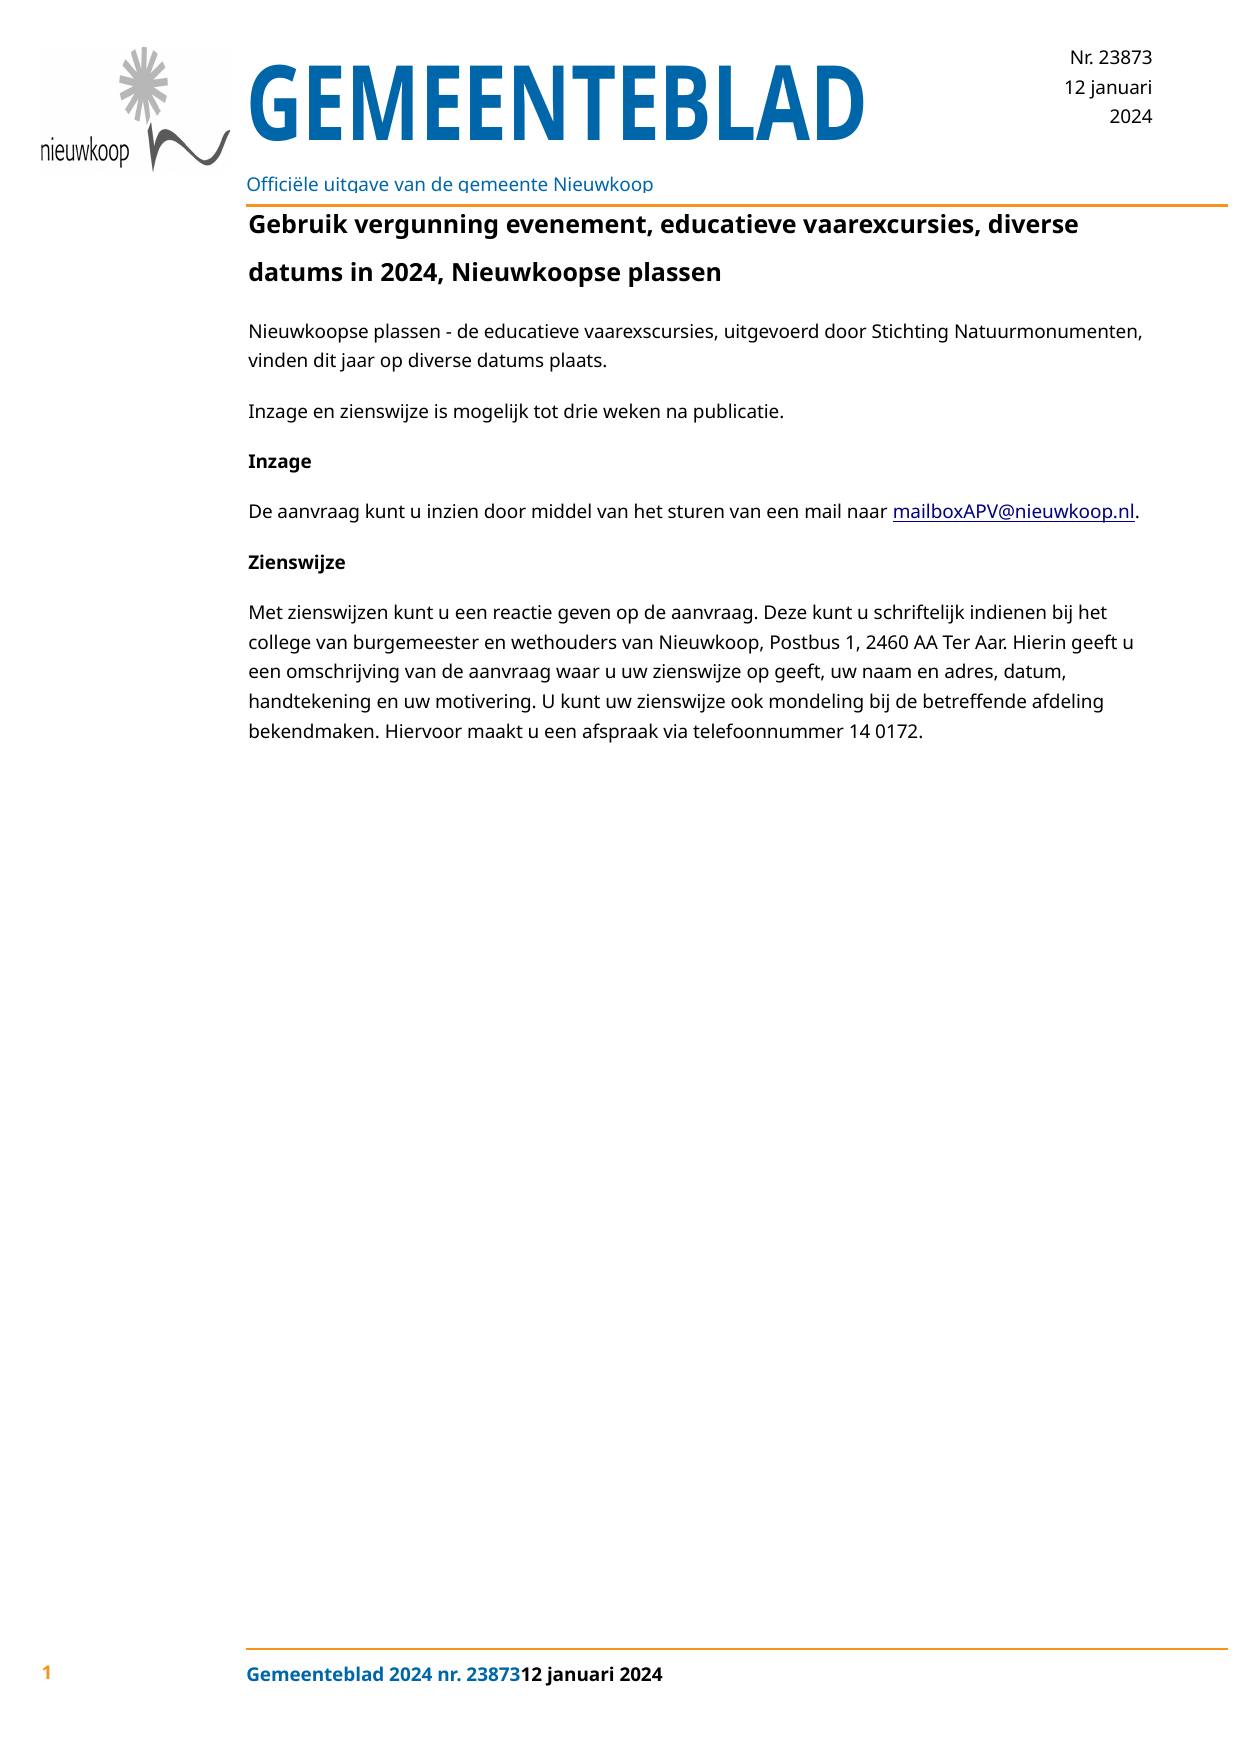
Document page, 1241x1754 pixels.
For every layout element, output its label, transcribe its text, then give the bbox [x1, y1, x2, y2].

text Zienswijze [248, 549, 1152, 575]
text Inzage en zienswijze is mogelijk tot drie weken na publicatie. [248, 398, 1152, 424]
picture [41, 47, 231, 172]
text Gebruik vergunning evenement, educatieve vaarexcursies, diverse datums in 2024, Nieuwkoopse plassen [248, 207, 1152, 288]
text Inzage [248, 448, 1152, 474]
text Nieuwkoopse plassen - de educatieve vaarexscursies, uitgevoerd door Stichting Natuurmonumenten, vinden dit jaar op diverse datums plaats. [248, 318, 1152, 373]
text Met zienswijzen kunt u een reactie geven op de aanvraag. Deze kunt u schriftelijk indienen bij het college van burgemeester en wethouders van Nieuwkoop, Postbus 1, 2460 AA Ter Aar. Hierin geeft u een omschrijving van de aanvraag waar u uw zienswijze op geeft, uw naam en adres, datum, handtekening en uw motivering. U kunt uw zienswijze ook mondeling bij de betreffende afdeling bekendmaken. Hiervoor maakt u een afspraak via telefoonnummer 14 0172. [248, 599, 1152, 744]
text De aanvraag kunt u inzien door middel van het sturen van een mail naar mailboxAPV@nieuwkoop.nl. [248, 499, 1152, 524]
